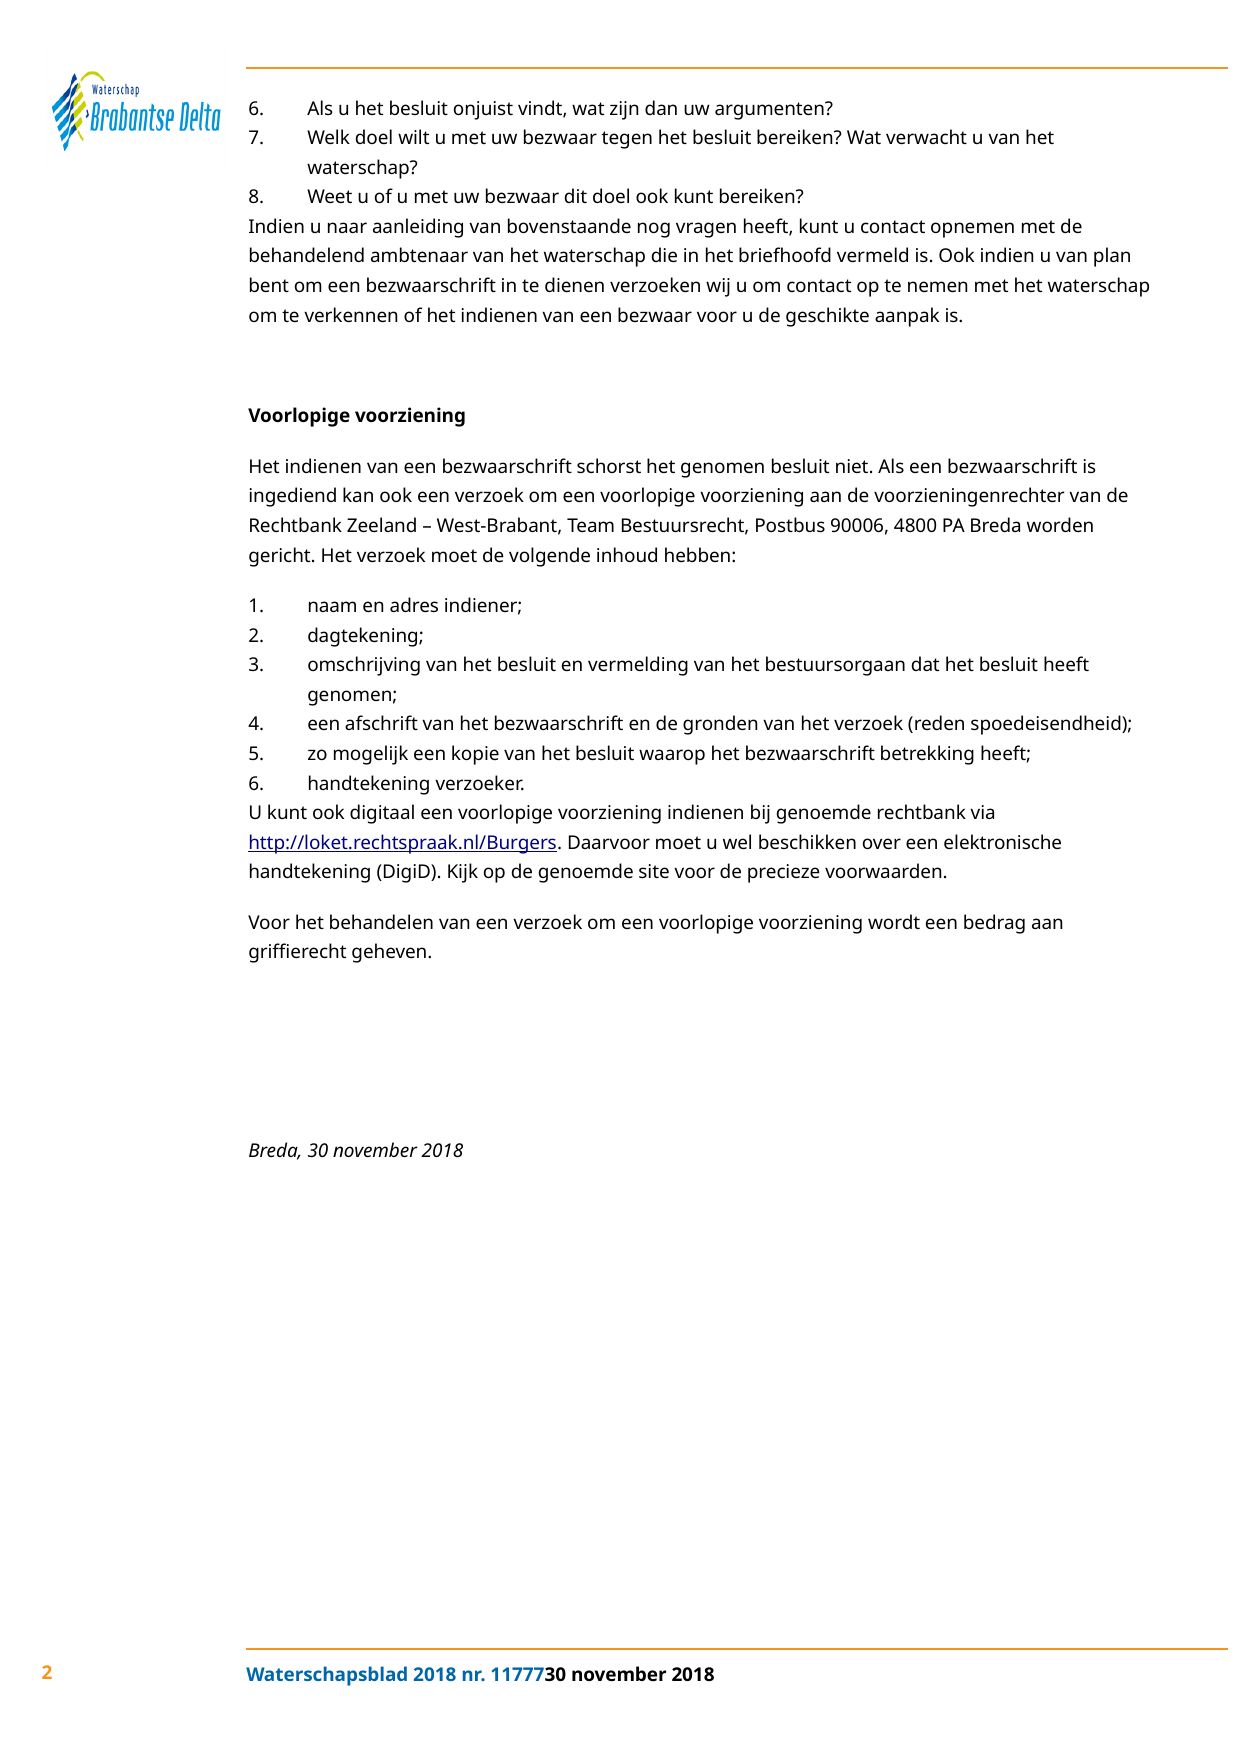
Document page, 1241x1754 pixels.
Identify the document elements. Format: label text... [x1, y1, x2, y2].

list dagtekening; [248, 622, 1152, 648]
text Voor het behandelen van een verzoek om een voorlopige voorziening wordt een bedrag aan griffierecht geheven. [248, 909, 1152, 964]
text Het indienen van een bezwaarschrift schorst het genomen besluit niet. Als een bezwaarschrift is ingediend kan ook een verzoek om een voorlopige voorziening aan de voorzieningenrechter van de Rechtbank Zeeland – West-Brabant, Team Bestuursrecht, Postbus 90006, 4800 PA Breda worden gericht. Het verzoek moet de volgende inhoud hebben: [248, 453, 1152, 568]
picture [41, 47, 231, 172]
list omschrijving van het besluit en vermelding van het bestuursorgaan dat het besluit heeft genomen; [248, 651, 1152, 707]
list zo mogelijk een kopie van het besluit waarop het bezwaarschrift betrekking heeft; [248, 740, 1152, 766]
list Als u het besluit onjuist vindt, wat zijn dan uw argumenten? [248, 95, 1152, 121]
list Welk doel wilt u met uw bezwaar tegen het besluit bereiken? Wat verwacht u van het waterschap? [248, 124, 1152, 180]
list Weet u of u met uw bezwaar dit doel ook kunt bereiken? [248, 183, 1152, 209]
text U kunt ook digitaal een voorlopige voorziening indienen bij genoemde rechtbank via http://loket.rechtspraak.nl/Burgers. Daarvoor moet u wel beschikken over een elektronische handtekening (DigiD). Kijk op de genoemde site voor de precieze voorwaarden. [248, 799, 1152, 884]
text Indien u naar aanleiding van bovenstaande nog vragen heeft, kunt u contact opnemen met de behandelend ambtenaar van het waterschap die in het briefhoofd vermeld is. Ook indien u van plan bent om een bezwaarschrift in te dienen verzoeken wij u om contact op te nemen met het waterschap om te verkennen of het indienen van een bezwaar voor u de geschikte aanpak is. [248, 213, 1152, 328]
text Breda, 30 november 2018 [248, 1138, 1152, 1163]
list een afschrift van het bezwaarschrift en de gronden van het verzoek (reden spoedeisendheid); [248, 711, 1152, 736]
text Voorlopige voorziening [248, 403, 1152, 428]
list naam en adres indiener; [248, 592, 1152, 618]
list handtekening verzoeker. [248, 770, 1152, 796]
